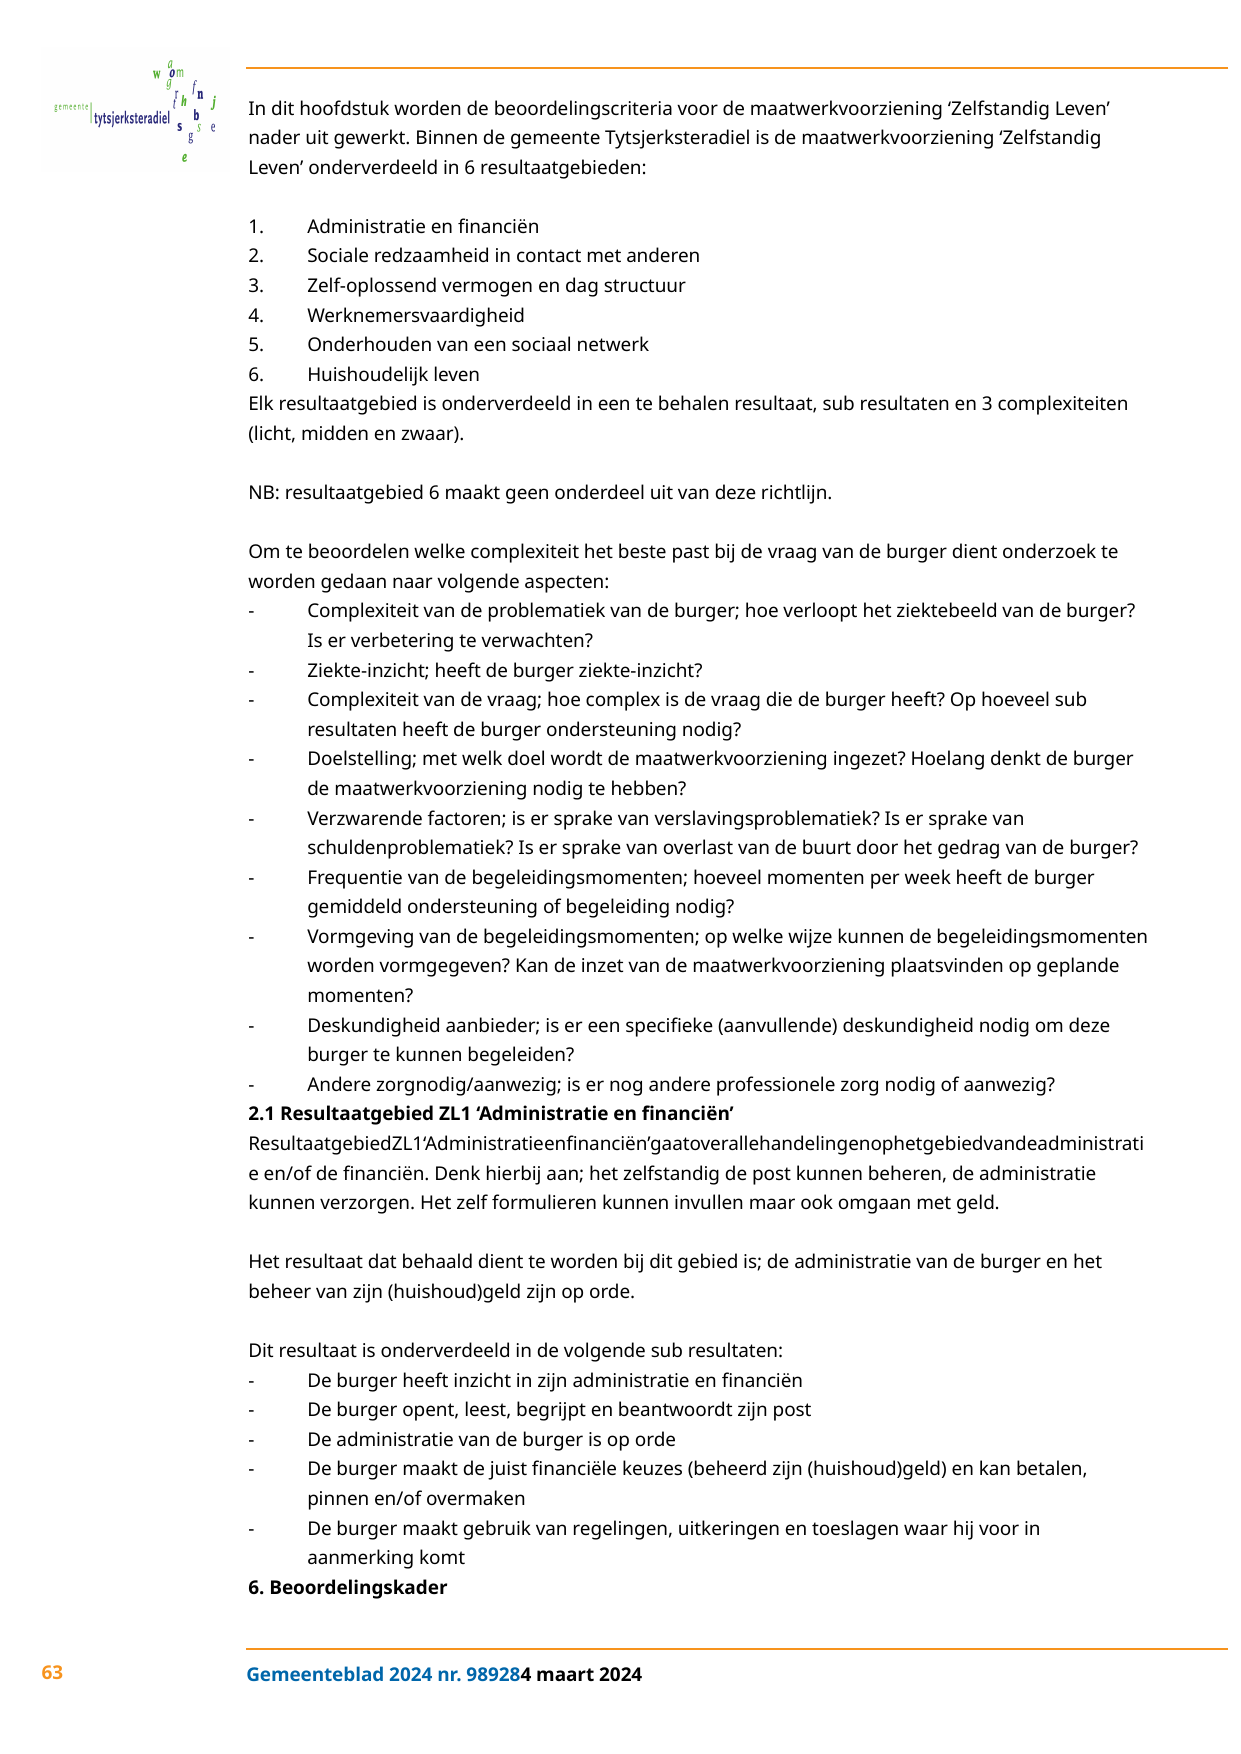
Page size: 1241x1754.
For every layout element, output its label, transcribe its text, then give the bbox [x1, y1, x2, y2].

text Dit resultaat is onderverdeeld in de volgende sub resultaten: [248, 1337, 1152, 1363]
text NB: resultaatgebied 6 maakt geen onderdeel uit van deze richtlijn. [248, 479, 1152, 505]
list Complexiteit van de problematiek van de burger; hoe verloopt het ziektebeeld van de burger? Is er verbetering te verwachten? [248, 598, 1152, 653]
list Onderhouden van een sociaal netwerk [248, 331, 1152, 357]
list Werknemersvaardigheid [248, 302, 1152, 328]
text 6. Beoordelingskader [248, 1574, 1152, 1600]
list De burger opent, leest, begrijpt en beantwoordt zijn post [248, 1396, 1152, 1422]
list De administratie van de burger is op orde [248, 1426, 1152, 1452]
list Doelstelling; met welk doel wordt de maatwerkvoorziening ingezet? Hoelang denkt de burger de maatwerkvoorziening nodig te hebben? [248, 746, 1152, 801]
text Elk resultaatgebied is onderverdeeld in een te behalen resultaat, sub resultaten en 3 complexiteiten (licht, midden en zwaar). [248, 391, 1152, 446]
picture [41, 47, 231, 172]
list Deskundigheid aanbieder; is er een specifieke (aanvullende) deskundigheid nodig om deze burger te kunnen begeleiden? [248, 1012, 1152, 1067]
text ResultaatgebiedZL1‘Administratieenfinanciën’gaatoverallehandelingenophetgebiedvandeadministratie en/of de financiën. Denk hierbij aan; het zelfstandig de post kunnen beheren, de administratie kunnen verzorgen. Het zelf formulieren kunnen invullen maar ook omgaan met geld. [248, 1130, 1152, 1215]
list Vormgeving van de begeleidingsmomenten; op welke wijze kunnen de begeleidingsmomenten worden vormgegeven? Kan de inzet van de maatwerkvoorziening plaatsvinden op geplande momenten? [248, 923, 1152, 1008]
list Zelf-oplossend vermogen en dag structuur [248, 272, 1152, 298]
list Sociale redzaamheid in contact met anderen [248, 243, 1152, 268]
list Frequentie van de begeleidingsmomenten; hoeveel momenten per week heeft de burger gemiddeld ondersteuning of begeleiding nodig? [248, 864, 1152, 919]
list Complexiteit van de vraag; hoe complex is de vraag die de burger heeft? Op hoeveel sub resultaten heeft de burger ondersteuning nodig? [248, 686, 1152, 742]
text In dit hoofdstuk worden de beoordelingscriteria voor de maatwerkvoorziening ‘Zelfstandig Leven’ nader uit gewerkt. Binnen de gemeente Tytsjerksteradiel is de maatwerkvoorziening ‘Zelfstandig Leven’ onderverdeeld in 6 resultaatgebieden: [248, 95, 1152, 180]
text Om te beoordelen welke complexiteit het beste past bij de vraag van de burger dient onderzoek te worden gedaan naar volgende aspecten: [248, 538, 1152, 594]
list Verzwarende factoren; is er sprake van verslavingsproblematiek? Is er sprake van schuldenproblematiek? Is er sprake van overlast van de buurt door het gedrag van de burger? [248, 805, 1152, 860]
list De burger maakt gebruik van regelingen, uitkeringen en toeslagen waar hij voor in aanmerking komt [248, 1515, 1152, 1570]
list De burger heeft inzicht in zijn administratie en financiën [248, 1367, 1152, 1393]
list Huishoudelijk leven [248, 361, 1152, 387]
text 2.1 Resultaatgebied ZL1 ‘Administratie en financiën’ [248, 1101, 1152, 1126]
list Administratie en financiën [248, 213, 1152, 239]
list Ziekte-inzicht; heeft de burger ziekte-inzicht? [248, 657, 1152, 683]
list De burger maakt de juist financiële keuzes (beheerd zijn (huishoud)geld) en kan betalen, pinnen en/of overmaken [248, 1456, 1152, 1511]
text Het resultaat dat behaald dient te worden bij dit gebied is; de administratie van de burger en het beheer van zijn (huishoud)geld zijn op orde. [248, 1248, 1152, 1304]
list Andere zorgnodig/aanwezig; is er nog andere professionele zorg nodig of aanwezig? [248, 1071, 1152, 1097]
